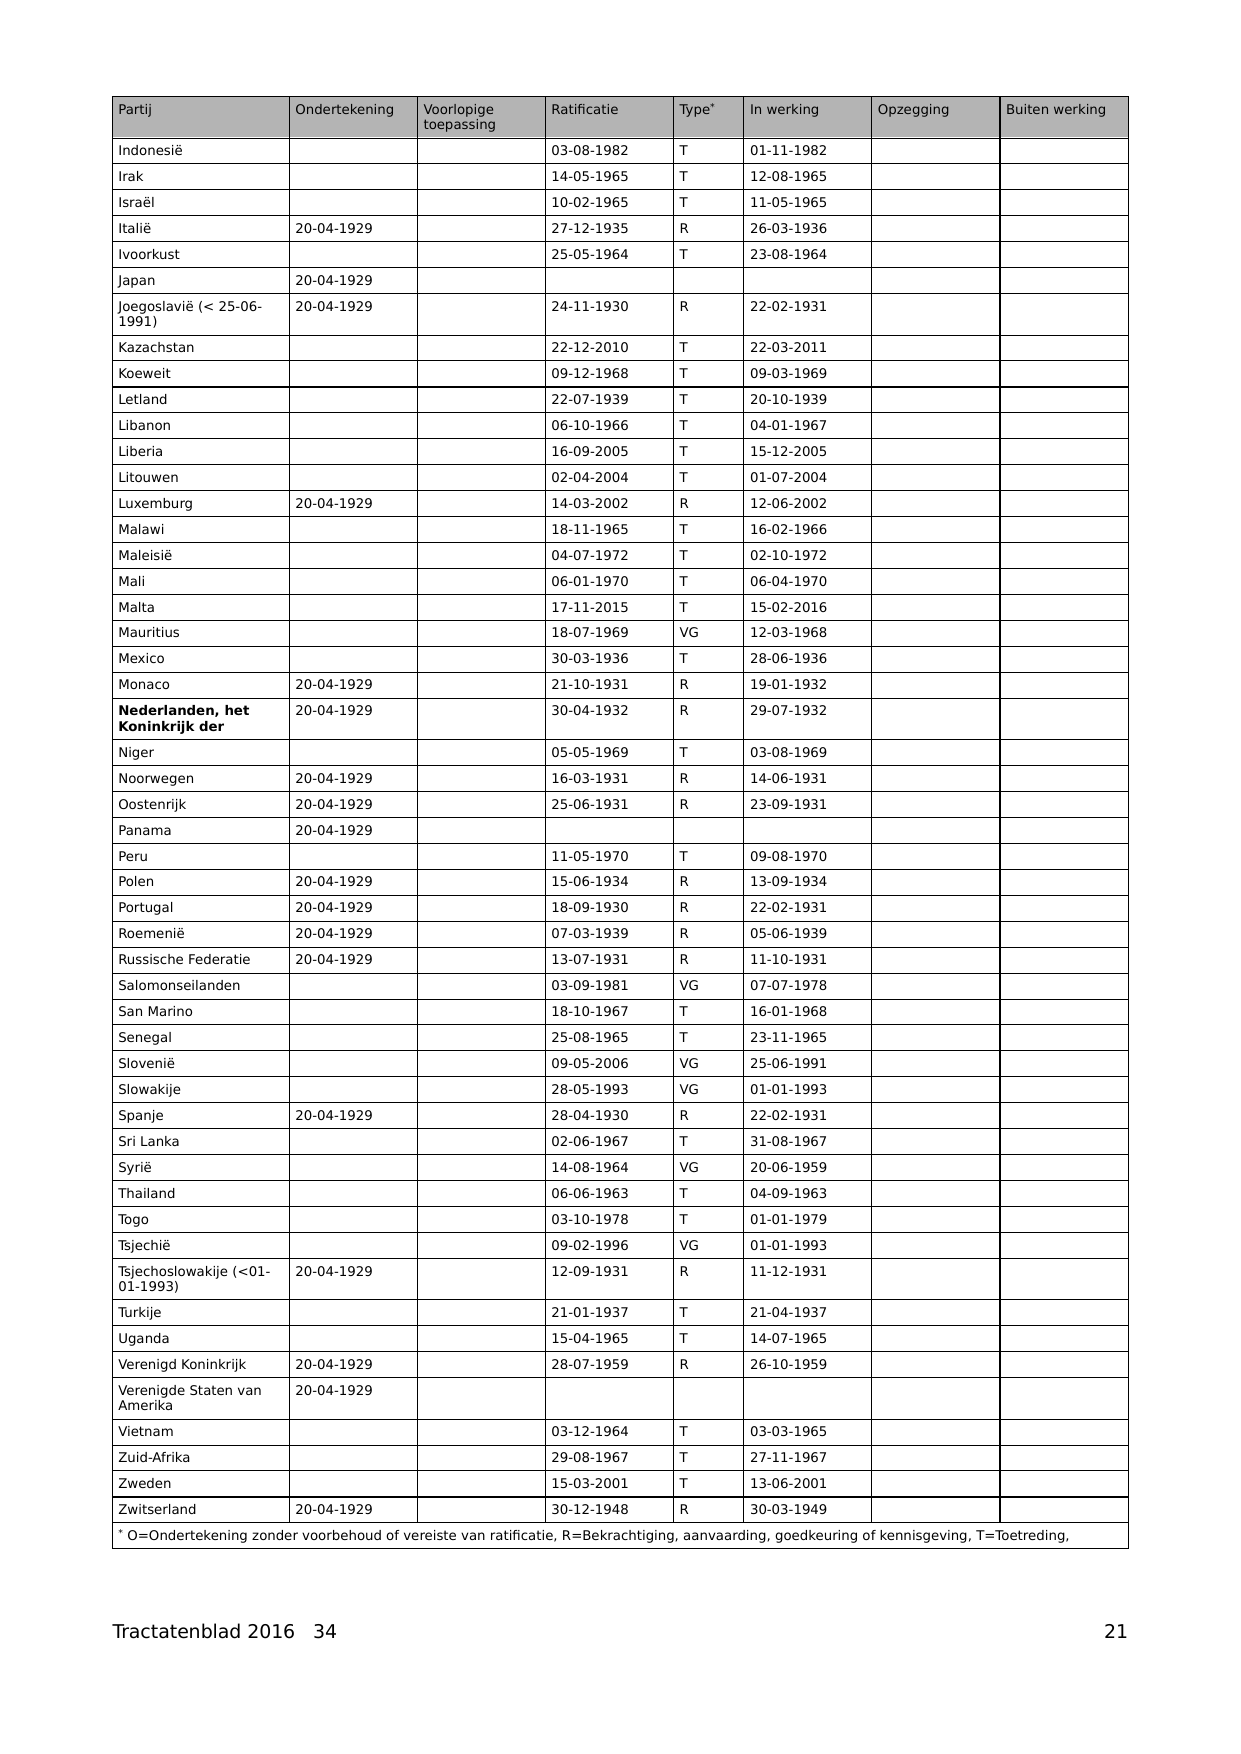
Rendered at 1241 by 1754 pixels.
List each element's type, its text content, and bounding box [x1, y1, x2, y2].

table_header Buiten werking [1001, 97, 1128, 137]
table_cell [872, 517, 999, 542]
table_cell [1001, 948, 1128, 972]
table_cell R [674, 294, 743, 334]
table_cell 21-10-1931 [546, 673, 673, 698]
table_cell [1001, 922, 1128, 947]
table_cell [418, 1498, 545, 1522]
table_cell San Marino [113, 1000, 289, 1024]
table_cell [872, 543, 999, 568]
table_cell [1001, 543, 1128, 568]
table_cell [872, 242, 999, 267]
table_cell 20-04-1929 [290, 1352, 417, 1377]
table_cell 09-03-1969 [744, 361, 871, 386]
table_cell 20-04-1929 [290, 491, 417, 516]
table_cell [1001, 1103, 1128, 1128]
table_cell 07-03-1939 [546, 922, 673, 947]
table_cell T [674, 465, 743, 490]
table_cell 14-08-1964 [546, 1155, 673, 1180]
table_cell [418, 740, 545, 765]
table_header Ratificatie [546, 97, 673, 137]
table_cell VG [674, 621, 743, 646]
table_header Opzegging [872, 97, 999, 137]
table_cell [1001, 164, 1128, 189]
table_cell Oostenrijk [113, 792, 289, 817]
table_cell Joegoslavië (< 25-06-1991) [113, 294, 289, 334]
table_cell 26-03-1936 [744, 216, 871, 241]
table_cell [418, 242, 545, 267]
table_cell [872, 465, 999, 490]
table_cell [872, 1103, 999, 1128]
table_cell [872, 569, 999, 594]
table_cell 28-07-1959 [546, 1352, 673, 1377]
table_cell Malawi [113, 517, 289, 542]
table_cell [418, 569, 545, 594]
table_cell 27-11-1967 [744, 1446, 871, 1470]
table_cell VG [674, 1077, 743, 1102]
table_cell [1001, 647, 1128, 672]
table_cell Litouwen [113, 465, 289, 490]
table_cell 14-06-1931 [744, 766, 871, 791]
table_cell 03-09-1981 [546, 974, 673, 998]
table_cell [290, 1420, 417, 1444]
table_cell [1001, 699, 1128, 739]
table_cell [290, 1129, 417, 1154]
table_cell 25-05-1964 [546, 242, 673, 267]
table_cell 18-07-1969 [546, 621, 673, 646]
table_cell [872, 621, 999, 646]
table_cell Zuid-Afrika [113, 1446, 289, 1470]
table_cell [290, 1446, 417, 1470]
table_cell [1001, 1352, 1128, 1377]
table_cell T [674, 413, 743, 438]
table_cell [1001, 1259, 1128, 1299]
table_cell R [674, 699, 743, 739]
table_cell [872, 922, 999, 947]
table_cell [1001, 896, 1128, 921]
table_header Ondertekening [290, 97, 417, 137]
table_cell [290, 844, 417, 869]
table_cell [418, 1233, 545, 1258]
table_cell [418, 621, 545, 646]
table_cell T [674, 844, 743, 869]
table_cell [872, 740, 999, 765]
table_cell [1001, 1077, 1128, 1102]
table_cell 30-03-1949 [744, 1498, 871, 1522]
table_cell [290, 1233, 417, 1258]
table_cell [290, 1326, 417, 1351]
table_cell [872, 766, 999, 791]
table_cell [1001, 673, 1128, 698]
table_cell [1001, 139, 1128, 163]
table_cell [872, 1471, 999, 1496]
table_header Partij [113, 97, 289, 137]
table_cell 23-11-1965 [744, 1025, 871, 1050]
table_cell 23-09-1931 [744, 792, 871, 817]
table_cell [872, 1077, 999, 1102]
table_cell [418, 792, 545, 817]
table_cell 03-08-1982 [546, 139, 673, 163]
table_cell Malta [113, 595, 289, 620]
table_cell 15-03-2001 [546, 1471, 673, 1496]
table_cell [872, 792, 999, 817]
table_cell 20-04-1929 [290, 922, 417, 947]
table_cell [872, 699, 999, 739]
table_cell 11-12-1931 [744, 1259, 871, 1299]
table_cell [872, 647, 999, 672]
table_cell [1001, 268, 1128, 293]
table_cell 24-11-1930 [546, 294, 673, 334]
table_cell R [674, 948, 743, 972]
table_cell Polen [113, 870, 289, 895]
table_cell [418, 216, 545, 241]
table_cell R [674, 922, 743, 947]
table_cell 20-04-1929 [290, 870, 417, 895]
table_cell Roemenië [113, 922, 289, 947]
table_cell [1001, 792, 1128, 817]
table_cell [872, 948, 999, 972]
table_cell 09-12-1968 [546, 361, 673, 386]
table_cell [290, 740, 417, 765]
table_cell 16-03-1931 [546, 766, 673, 791]
table_cell R [674, 1352, 743, 1377]
table_cell Koeweit [113, 361, 289, 386]
table_cell [872, 216, 999, 241]
table_cell 20-04-1929 [290, 766, 417, 791]
table_cell 25-06-1991 [744, 1051, 871, 1076]
table_cell 09-08-1970 [744, 844, 871, 869]
table_cell Zweden [113, 1471, 289, 1496]
table_cell Liberia [113, 439, 289, 464]
table_cell R [674, 896, 743, 921]
table_cell [290, 517, 417, 542]
table_cell T [674, 190, 743, 215]
table_cell [872, 1498, 999, 1522]
table_cell 20-04-1929 [290, 792, 417, 817]
table_cell Mauritius [113, 621, 289, 646]
table_cell 20-04-1929 [290, 673, 417, 698]
table_cell 01-01-1993 [744, 1233, 871, 1258]
table_cell [1001, 1378, 1128, 1418]
table_cell 05-06-1939 [744, 922, 871, 947]
table_cell [418, 673, 545, 698]
table_cell [872, 1000, 999, 1024]
table_cell [418, 844, 545, 869]
table_cell [418, 1259, 545, 1299]
table_cell [290, 361, 417, 386]
table_cell [290, 543, 417, 568]
table_cell 20-04-1929 [290, 699, 417, 739]
table_header In werking [744, 97, 871, 137]
table_cell T [674, 543, 743, 568]
table_cell [872, 491, 999, 516]
table_cell [1001, 595, 1128, 620]
table_cell [674, 818, 743, 843]
table_cell 20-04-1929 [290, 216, 417, 241]
table_cell [872, 1326, 999, 1351]
table_cell Senegal [113, 1025, 289, 1050]
table_cell [290, 139, 417, 163]
table_cell [1001, 190, 1128, 215]
table_cell Mexico [113, 647, 289, 672]
table_cell [872, 413, 999, 438]
table_cell [872, 844, 999, 869]
table_cell 15-06-1934 [546, 870, 673, 895]
table_cell 23-08-1964 [744, 242, 871, 267]
table_cell 21-01-1937 [546, 1300, 673, 1325]
table_cell [1001, 1000, 1128, 1024]
table_cell Uganda [113, 1326, 289, 1351]
table_cell [418, 1378, 545, 1418]
table_cell [872, 896, 999, 921]
table_cell [1001, 388, 1128, 412]
table_cell [418, 1420, 545, 1444]
table_cell [1001, 844, 1128, 869]
table_cell [418, 294, 545, 334]
table_cell Salomonseilanden [113, 974, 289, 998]
table_cell 02-10-1972 [744, 543, 871, 568]
table_cell [418, 766, 545, 791]
table_cell 22-12-2010 [546, 336, 673, 360]
table_cell [1001, 1446, 1128, 1470]
table_cell [418, 647, 545, 672]
table_cell 04-09-1963 [744, 1181, 871, 1206]
table_cell 18-09-1930 [546, 896, 673, 921]
table_cell 15-02-2016 [744, 595, 871, 620]
table_cell [290, 1300, 417, 1325]
table_cell [418, 543, 545, 568]
table_cell [418, 922, 545, 947]
table_cell Mali [113, 569, 289, 594]
table_cell [1001, 1025, 1128, 1050]
table_cell [290, 621, 417, 646]
table_cell Japan [113, 268, 289, 293]
table_cell [744, 268, 871, 293]
table_cell 18-10-1967 [546, 1000, 673, 1024]
table_cell [290, 595, 417, 620]
table_cell 30-03-1936 [546, 647, 673, 672]
table_cell [872, 818, 999, 843]
table_cell T [674, 361, 743, 386]
table_cell [290, 413, 417, 438]
table_cell [1001, 1129, 1128, 1154]
table_cell 22-02-1931 [744, 1103, 871, 1128]
table_cell [872, 388, 999, 412]
table_cell Indonesië [113, 139, 289, 163]
table_header Type* [674, 97, 743, 137]
table_cell [418, 1155, 545, 1180]
table_cell [1001, 1326, 1128, 1351]
table_cell 03-03-1965 [744, 1420, 871, 1444]
table_cell 12-09-1931 [546, 1259, 673, 1299]
table_cell 02-04-2004 [546, 465, 673, 490]
table_cell [418, 1025, 545, 1050]
table_cell [418, 1000, 545, 1024]
table_cell [418, 896, 545, 921]
table_cell Kazachstan [113, 336, 289, 360]
table_cell 26-10-1959 [744, 1352, 871, 1377]
table_cell [674, 268, 743, 293]
table_cell R [674, 766, 743, 791]
table_cell Monaco [113, 673, 289, 698]
table_cell [418, 1129, 545, 1154]
table_cell 15-04-1965 [546, 1326, 673, 1351]
table_cell [1001, 1051, 1128, 1076]
table_cell 14-03-2002 [546, 491, 673, 516]
table_cell [418, 818, 545, 843]
table_cell T [674, 1181, 743, 1206]
table_cell [1001, 740, 1128, 765]
table_cell 22-02-1931 [744, 896, 871, 921]
table_cell Tsjechoslowakije (<01-01-1993) [113, 1259, 289, 1299]
table_cell 06-04-1970 [744, 569, 871, 594]
table_cell 20-04-1929 [290, 1259, 417, 1299]
table_cell 31-08-1967 [744, 1129, 871, 1154]
table_cell [290, 336, 417, 360]
table_cell [872, 1259, 999, 1299]
table_cell T [674, 1129, 743, 1154]
table_cell [290, 1077, 417, 1102]
table_cell 01-07-2004 [744, 465, 871, 490]
table_cell 13-06-2001 [744, 1471, 871, 1496]
table_cell [546, 268, 673, 293]
table_cell [418, 465, 545, 490]
table_cell 04-01-1967 [744, 413, 871, 438]
table_cell T [674, 647, 743, 672]
table_cell [872, 1378, 999, 1418]
table_cell 20-04-1929 [290, 268, 417, 293]
table_cell 18-11-1965 [546, 517, 673, 542]
table_cell Spanje [113, 1103, 289, 1128]
table_cell VG [674, 1051, 743, 1076]
table_cell 09-05-2006 [546, 1051, 673, 1076]
table_cell [872, 190, 999, 215]
table_cell 13-07-1931 [546, 948, 673, 972]
table_cell 11-05-1970 [546, 844, 673, 869]
table_cell [872, 1051, 999, 1076]
table_cell [290, 647, 417, 672]
table_cell 20-04-1929 [290, 1378, 417, 1418]
table_cell [1001, 569, 1128, 594]
table_cell 13-09-1934 [744, 870, 871, 895]
table_cell [418, 517, 545, 542]
table_cell 12-06-2002 [744, 491, 871, 516]
table_cell 29-08-1967 [546, 1446, 673, 1470]
table_cell [418, 1471, 545, 1496]
table_cell Togo [113, 1207, 289, 1232]
table_cell T [674, 164, 743, 189]
table_cell [418, 139, 545, 163]
table_cell T [674, 1471, 743, 1496]
table_cell 19-01-1932 [744, 673, 871, 698]
table_cell [290, 1471, 417, 1496]
table_cell [418, 164, 545, 189]
table_cell 20-04-1929 [290, 948, 417, 972]
table_cell [872, 1025, 999, 1050]
table_cell VG [674, 1155, 743, 1180]
table_cell [418, 491, 545, 516]
table_cell Nederlanden, het Koninkrijk der [113, 699, 289, 739]
table_cell [872, 1446, 999, 1470]
table_cell 27-12-1935 [546, 216, 673, 241]
table_cell 30-12-1948 [546, 1498, 673, 1522]
table_cell [872, 336, 999, 360]
table_cell [418, 974, 545, 998]
table_cell [1001, 216, 1128, 241]
table_cell T [674, 740, 743, 765]
table_cell [418, 336, 545, 360]
table_cell 06-10-1966 [546, 413, 673, 438]
table_cell Slowakije [113, 1077, 289, 1102]
table_cell [418, 699, 545, 739]
table_cell [872, 870, 999, 895]
table_cell [1001, 1155, 1128, 1180]
table_cell [872, 1300, 999, 1325]
table_cell [418, 1103, 545, 1128]
table_cell Libanon [113, 413, 289, 438]
table_cell Verenigde Staten van Amerika [113, 1378, 289, 1418]
table_cell 07-07-1978 [744, 974, 871, 998]
table_cell [290, 1181, 417, 1206]
table_cell [418, 1326, 545, 1351]
table_cell T [674, 569, 743, 594]
table_cell [418, 439, 545, 464]
table_cell [872, 1207, 999, 1232]
table_cell [1001, 491, 1128, 516]
table_cell [872, 1181, 999, 1206]
table_cell Irak [113, 164, 289, 189]
table_cell [872, 595, 999, 620]
table_cell [1001, 870, 1128, 895]
table_cell Vietnam [113, 1420, 289, 1444]
table_cell [290, 242, 417, 267]
table_cell 17-11-2015 [546, 595, 673, 620]
table_cell [1001, 1300, 1128, 1325]
table_cell [1001, 361, 1128, 386]
table_cell [1001, 336, 1128, 360]
table_cell VG [674, 974, 743, 998]
table_cell 15-12-2005 [744, 439, 871, 464]
table_cell R [674, 792, 743, 817]
table_cell [1001, 294, 1128, 334]
table_cell [418, 1051, 545, 1076]
table_cell [418, 190, 545, 215]
table_cell R [674, 1103, 743, 1128]
table_cell [872, 1352, 999, 1377]
table_cell [290, 1155, 417, 1180]
table_cell [1001, 766, 1128, 791]
table_cell [872, 361, 999, 386]
table_cell [290, 1051, 417, 1076]
table_cell 28-05-1993 [546, 1077, 673, 1102]
table_cell [290, 388, 417, 412]
table_cell * O=Ondertekening zonder voorbehoud of vereiste van ratificatie, R=Bekrachtiging, aanvaarding, goedkeuring of kennisgeving, T=Toetreding, [113, 1523, 1128, 1548]
table_cell T [674, 336, 743, 360]
table_cell [872, 1129, 999, 1154]
table_cell Slovenië [113, 1051, 289, 1076]
table_cell [1001, 1420, 1128, 1444]
table_cell [418, 1446, 545, 1470]
table_header Voorlopige toepassing [418, 97, 545, 137]
table_cell 22-02-1931 [744, 294, 871, 334]
table_cell 01-11-1982 [744, 139, 871, 163]
table_cell [290, 164, 417, 189]
table_cell [290, 465, 417, 490]
table_cell [418, 1077, 545, 1102]
table_cell Sri Lanka [113, 1129, 289, 1154]
table_cell [290, 1025, 417, 1050]
table_cell [872, 1420, 999, 1444]
table_cell [418, 413, 545, 438]
table_cell [418, 595, 545, 620]
table_cell [872, 294, 999, 334]
table_cell 16-02-1966 [744, 517, 871, 542]
table_cell Ivoorkust [113, 242, 289, 267]
table_cell [872, 139, 999, 163]
table_cell Noorwegen [113, 766, 289, 791]
table_cell T [674, 439, 743, 464]
table_cell Thailand [113, 1181, 289, 1206]
table_cell [418, 870, 545, 895]
table_cell R [674, 1259, 743, 1299]
table_cell [1001, 974, 1128, 998]
table_cell 20-04-1929 [290, 818, 417, 843]
table_cell R [674, 216, 743, 241]
table_cell [1001, 517, 1128, 542]
table_cell 11-05-1965 [744, 190, 871, 215]
table_cell 30-04-1932 [546, 699, 673, 739]
table_cell [872, 1233, 999, 1258]
table_cell [1001, 242, 1128, 267]
table_cell Israël [113, 190, 289, 215]
table_cell 10-02-1965 [546, 190, 673, 215]
table_cell [418, 1300, 545, 1325]
table_cell T [674, 1025, 743, 1050]
table_cell [418, 1352, 545, 1377]
table_cell 06-01-1970 [546, 569, 673, 594]
table_cell 22-03-2011 [744, 336, 871, 360]
table_cell [1001, 1207, 1128, 1232]
table_cell 03-12-1964 [546, 1420, 673, 1444]
table_cell Peru [113, 844, 289, 869]
table_cell [290, 1207, 417, 1232]
table_cell [872, 974, 999, 998]
table_cell [1001, 1471, 1128, 1496]
table_cell Turkije [113, 1300, 289, 1325]
table_cell Italië [113, 216, 289, 241]
table_cell R [674, 491, 743, 516]
table_cell T [674, 1446, 743, 1470]
table_cell [744, 1378, 871, 1418]
table_cell T [674, 1207, 743, 1232]
table_cell [418, 361, 545, 386]
table_cell T [674, 1420, 743, 1444]
table_cell 02-06-1967 [546, 1129, 673, 1154]
table_cell 04-07-1972 [546, 543, 673, 568]
table_cell 03-08-1969 [744, 740, 871, 765]
table_cell T [674, 595, 743, 620]
table_cell [1001, 439, 1128, 464]
table_cell 16-01-1968 [744, 1000, 871, 1024]
table_cell [418, 948, 545, 972]
table_cell T [674, 517, 743, 542]
table_cell 01-01-1993 [744, 1077, 871, 1102]
table_cell Verenigd Koninkrijk [113, 1352, 289, 1377]
table_cell 14-05-1965 [546, 164, 673, 189]
table_cell [674, 1378, 743, 1418]
table_cell 21-04-1937 [744, 1300, 871, 1325]
table_cell Syrië [113, 1155, 289, 1180]
table_cell 29-07-1932 [744, 699, 871, 739]
table_cell Niger [113, 740, 289, 765]
table_cell [290, 569, 417, 594]
table_cell 05-05-1969 [546, 740, 673, 765]
table_cell Russische Federatie [113, 948, 289, 972]
table_cell 12-08-1965 [744, 164, 871, 189]
table_cell T [674, 1000, 743, 1024]
table_cell R [674, 1498, 743, 1522]
table_cell Tsjechië [113, 1233, 289, 1258]
table_cell [872, 673, 999, 698]
table_cell Letland [113, 388, 289, 412]
table_cell [1001, 465, 1128, 490]
table_cell 11-10-1931 [744, 948, 871, 972]
table_cell [290, 974, 417, 998]
table_cell 12-03-1968 [744, 621, 871, 646]
table_cell Maleisië [113, 543, 289, 568]
table_cell 14-07-1965 [744, 1326, 871, 1351]
table_cell 25-08-1965 [546, 1025, 673, 1050]
table_cell 01-01-1979 [744, 1207, 871, 1232]
table_cell [418, 1181, 545, 1206]
table_cell [290, 190, 417, 215]
table_cell [1001, 818, 1128, 843]
table_cell 22-07-1939 [546, 388, 673, 412]
table_cell [1001, 1233, 1128, 1258]
table_cell 20-04-1929 [290, 896, 417, 921]
table_cell [1001, 621, 1128, 646]
table_cell 06-06-1963 [546, 1181, 673, 1206]
table_cell [546, 818, 673, 843]
table_cell VG [674, 1233, 743, 1258]
table_cell 20-06-1959 [744, 1155, 871, 1180]
table_cell 20-04-1929 [290, 1103, 417, 1128]
table_cell [872, 439, 999, 464]
table_cell Portugal [113, 896, 289, 921]
table_cell [744, 818, 871, 843]
table_cell 20-04-1929 [290, 294, 417, 334]
table_cell 16-09-2005 [546, 439, 673, 464]
table_cell 28-04-1930 [546, 1103, 673, 1128]
table_cell R [674, 673, 743, 698]
table_cell 03-10-1978 [546, 1207, 673, 1232]
table_cell [418, 388, 545, 412]
table_cell [418, 268, 545, 293]
table_cell 20-10-1939 [744, 388, 871, 412]
table_cell [872, 268, 999, 293]
table_cell 28-06-1936 [744, 647, 871, 672]
table_cell [290, 1000, 417, 1024]
table_cell [872, 1155, 999, 1180]
table_cell [1001, 413, 1128, 438]
table_cell Luxemburg [113, 491, 289, 516]
table_cell 20-04-1929 [290, 1498, 417, 1522]
table_cell T [674, 1326, 743, 1351]
table_cell [546, 1378, 673, 1418]
table_cell Panama [113, 818, 289, 843]
table_cell T [674, 388, 743, 412]
table_cell T [674, 242, 743, 267]
table_cell R [674, 870, 743, 895]
table_cell [418, 1207, 545, 1232]
table_cell Zwitserland [113, 1498, 289, 1522]
table_cell 09-02-1996 [546, 1233, 673, 1258]
table_cell T [674, 1300, 743, 1325]
table_cell [872, 164, 999, 189]
table_cell [1001, 1181, 1128, 1206]
table_cell [1001, 1498, 1128, 1522]
table_cell [290, 439, 417, 464]
table_cell 25-06-1931 [546, 792, 673, 817]
table_cell T [674, 139, 743, 163]
